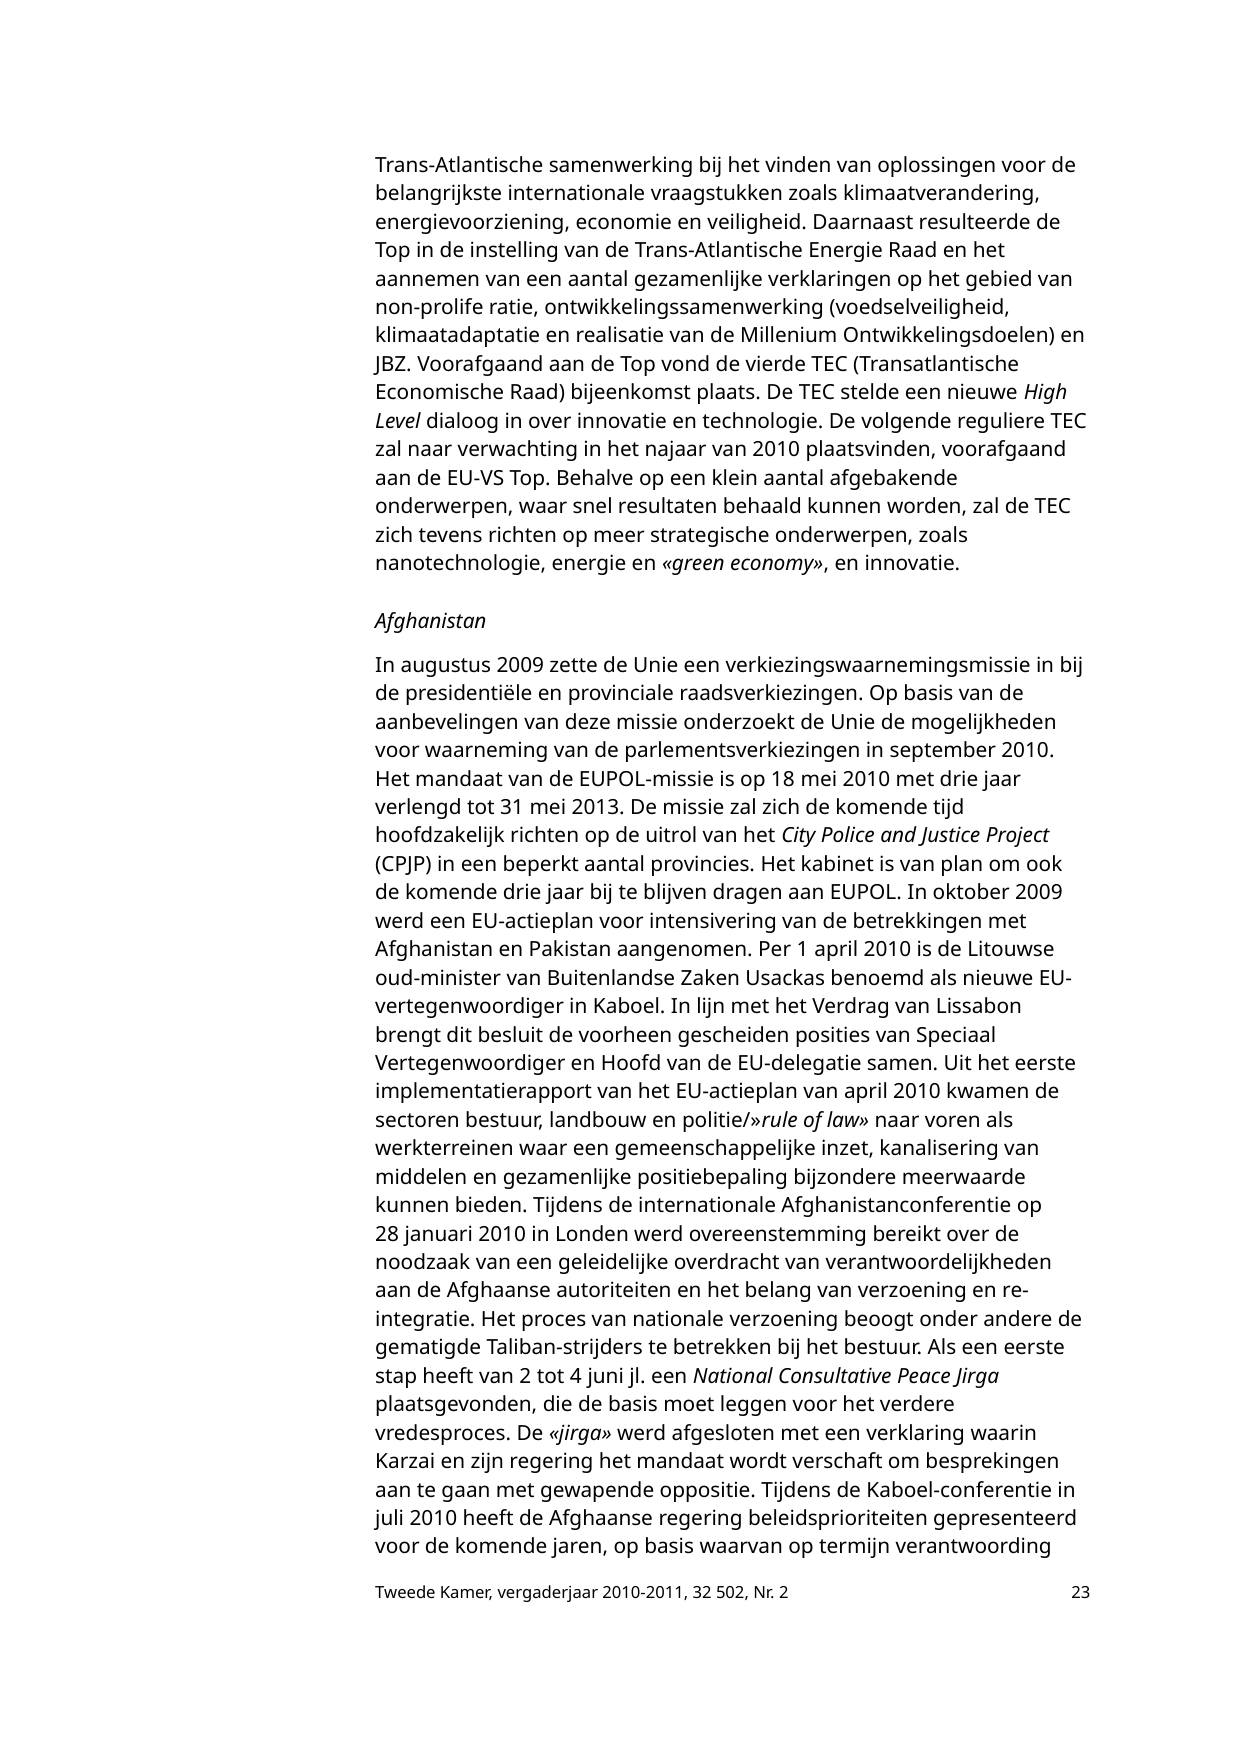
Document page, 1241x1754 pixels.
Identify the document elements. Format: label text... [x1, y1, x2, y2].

text In augustus 2009 zette de Unie een verkiezingswaarnemingsmissie in bij de presidentiële en provinciale raadsverkiezingen. Op basis van de aanbevelingen van deze missie onderzoekt de Unie de mogelijkheden voor waarneming van de parlementsverkiezingen in september 2010. Het mandaat van de EUPOL-missie is op 18 mei 2010 met drie jaar verlengd tot 31 mei 2013. De missie zal zich de komende tijd hoofdzakelijk richten op de uitrol van het City Police and Justice Project (CPJP) in een beperkt aantal provincies. Het kabinet is van plan om ook de komende drie jaar bij te blijven dragen aan EUPOL. In oktober 2009 werd een EU-actieplan voor intensivering van de betrekkingen met Afghanistan en Pakistan aangenomen. Per 1 april 2010 is de Litouwse oud-minister van Buitenlandse Zaken Usackas benoemd als nieuwe EU-vertegenwoordiger in Kaboel. In lijn met het Verdrag van Lissabon brengt dit besluit de voorheen gescheiden posities van Speciaal Vertegenwoordiger en Hoofd van de EU-delegatie samen. Uit het eerste implementatierapport van het EU-actieplan van april 2010 kwamen de sectoren bestuur, landbouw en politie/»rule of law» naar voren als werkterreinen waar een gemeenschappelijke inzet, kanalisering van middelen en gezamenlijke positiebepaling bijzondere meerwaarde kunnen bieden. Tijdens de internationale Afghanistanconferentie op 28 januari 2010 in Londen werd overeenstemming bereikt over de noodzaak van een geleidelijke overdracht van verantwoordelijkheden aan de Afghaanse autoriteiten en het belang van verzoening en re-integratie. Het proces van nationale verzoening beoogt onder andere de gematigde Taliban-strijders te betrekken bij het bestuur. Als een eerste stap heeft van 2 tot 4 juni jl. een National Consultative Peace Jirga plaatsgevonden, die de basis moet leggen voor het verdere vredesproces. De «jirga» werd afgesloten met een verklaring waarin Karzai en zijn regering het mandaat wordt verschaft om besprekingen aan te gaan met gewapende oppositie. Tijdens de Kaboel-conferentie in juli 2010 heeft de Afghaanse regering beleidsprioriteiten gepresenteerd voor de komende jaren, op basis waarvan op termijn verantwoording [375, 650, 1090, 1560]
text Afghanistan [375, 607, 1090, 635]
text Trans-Atlantische samenwerking bij het vinden van oplossingen voor de belangrijkste internationale vraagstukken zoals klimaatverandering, energievoorziening, economie en veiligheid. Daarnaast resulteerde de Top in de instelling van de Trans-Atlantische Energie Raad en het aannemen van een aantal gezamenlijke verklaringen op het gebied van non-prolife ratie, ontwikkelingssamenwerking (voedselveiligheid, klimaatadaptatie en realisatie van de Millenium Ontwikkelingsdoelen) en JBZ. Voorafgaand aan de Top vond de vierde TEC (Transatlantische Economische Raad) bijeenkomst plaats. De TEC stelde een nieuwe High Level dialoog in over innovatie en technologie. De volgende reguliere TEC zal naar verwachting in het najaar van 2010 plaatsvinden, voorafgaand aan de EU-VS Top. Behalve op een klein aantal afgebakende onderwerpen, waar snel resultaten behaald kunnen worden, zal de TEC zich tevens richten op meer strategische onderwerpen, zoals nanotechnologie, energie en «green economy», en innovatie. [375, 150, 1090, 577]
